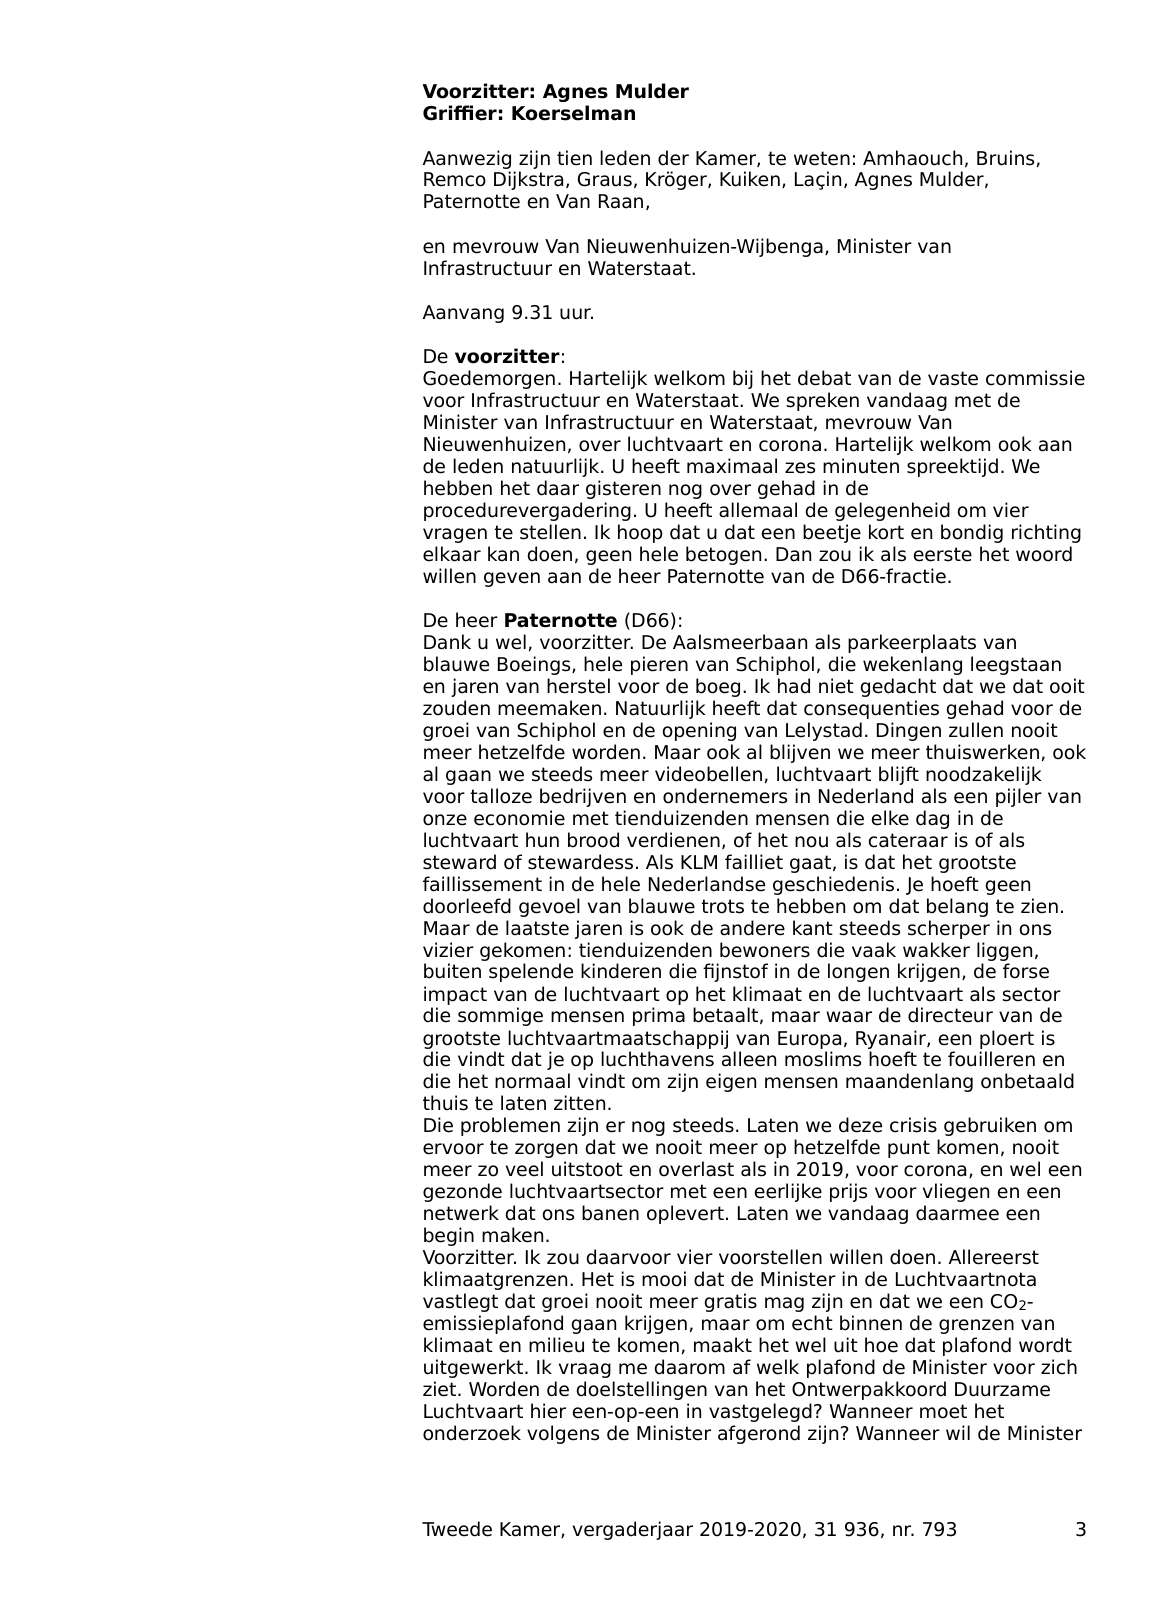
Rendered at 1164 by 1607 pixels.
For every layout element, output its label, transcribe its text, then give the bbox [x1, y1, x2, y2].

text Griffier: Koerselman [422, 103, 1087, 125]
text Aanwezig zijn tien leden der Kamer, te weten: Amhaouch, Bruins, Remco Dijkstra, Graus, Kröger, Kuiken, Laçin, Agnes Mulder, Paternotte en Van Raan, [422, 147, 1087, 213]
text Voorzitter: Agnes Mulder [422, 81, 1087, 103]
text Dank u wel, voorzitter. De Aalsmeerbaan als parkeerplaats van blauwe Boeings, hele pieren van Schiphol, die wekenlang leegstaan en jaren van herstel voor de boeg. Ik had niet gedacht dat we dat ooit zouden meemaken. Natuurlijk heeft dat consequenties gehad voor de groei van Schiphol en de opening van Lelystad. Dingen zullen nooit meer hetzelfde worden. Maar ook al blijven we meer thuiswerken, ook al gaan we steeds meer videobellen, luchtvaart blijft noodzakelijk voor talloze bedrijven en ondernemers in Nederland als een pijler van onze economie met tienduizenden mensen die elke dag in de luchtvaart hun brood verdienen, of het nou als cateraar is of als steward of stewardess. Als KLM failliet gaat, is dat het grootste faillissement in de hele Nederlandse geschiedenis. Je hoeft geen doorleefd gevoel van blauwe trots te hebben om dat belang te zien. [422, 632, 1087, 917]
text Goedemorgen. Hartelijk welkom bij het debat van de vaste commissie voor Infrastructuur en Waterstaat. We spreken vandaag met de Minister van Infrastructuur en Waterstaat, mevrouw Van Nieuwenhuizen, over luchtvaart en corona. Hartelijk welkom ook aan de leden natuurlijk. U heeft maximaal zes minuten spreektijd. We hebben het daar gisteren nog over gehad in de procedurevergadering. U heeft allemaal de gelegenheid om vier vragen te stellen. Ik hoop dat u dat een beetje kort en bondig richting elkaar kan doen, geen hele betogen. Dan zou ik als eerste het woord willen geven aan de heer Paternotte van de D66-fractie. [422, 368, 1087, 588]
text Voorzitter. Ik zou daarvoor vier voorstellen willen doen. Allereerst klimaatgrenzen. Het is mooi dat de Minister in de Luchtvaartnota vastlegt dat groei nooit meer gratis mag zijn en dat we een CO2-emissieplafond gaan krijgen, maar om echt binnen de grenzen van klimaat en milieu te komen, maakt het wel uit hoe dat plafond wordt uitgewerkt. Ik vraag me daarom af welk plafond de Minister voor zich ziet. Worden de doelstellingen van het Ontwerpakkoord Duurzame Luchtvaart hier een-op-een in vastgelegd? Wanneer moet het onderzoek volgens de Minister afgerond zijn? Wanneer wil de Minister [422, 1247, 1087, 1445]
text Die problemen zijn er nog steeds. Laten we deze crisis gebruiken om ervoor te zorgen dat we nooit meer op hetzelfde punt komen, nooit meer zo veel uitstoot en overlast als in 2019, voor corona, en wel een gezonde luchtvaartsector met een eerlijke prijs voor vliegen en een netwerk dat ons banen oplevert. Laten we vandaag daarmee een begin maken. [422, 1115, 1087, 1247]
text Maar de laatste jaren is ook de andere kant steeds scherper in ons vizier gekomen: tienduizenden bewoners die vaak wakker liggen, buiten spelende kinderen die fijnstof in de longen krijgen, de forse impact van de luchtvaart op het klimaat en de luchtvaart als sector die sommige mensen prima betaalt, maar waar de directeur van de grootste luchtvaartmaatschappij van Europa, Ryanair, een ploert is die vindt dat je op luchthavens alleen moslims hoeft te fouilleren en die het normaal vindt om zijn eigen mensen maandenlang onbetaald thuis te laten zitten. [422, 917, 1087, 1115]
text De voorzitter: [422, 346, 1087, 368]
text Aanvang 9.31 uur. [422, 302, 1087, 324]
text en mevrouw Van Nieuwenhuizen-Wijbenga, Minister van Infrastructuur en Waterstaat. [422, 236, 1087, 279]
text De heer Paternotte (D66): [422, 610, 1087, 632]
